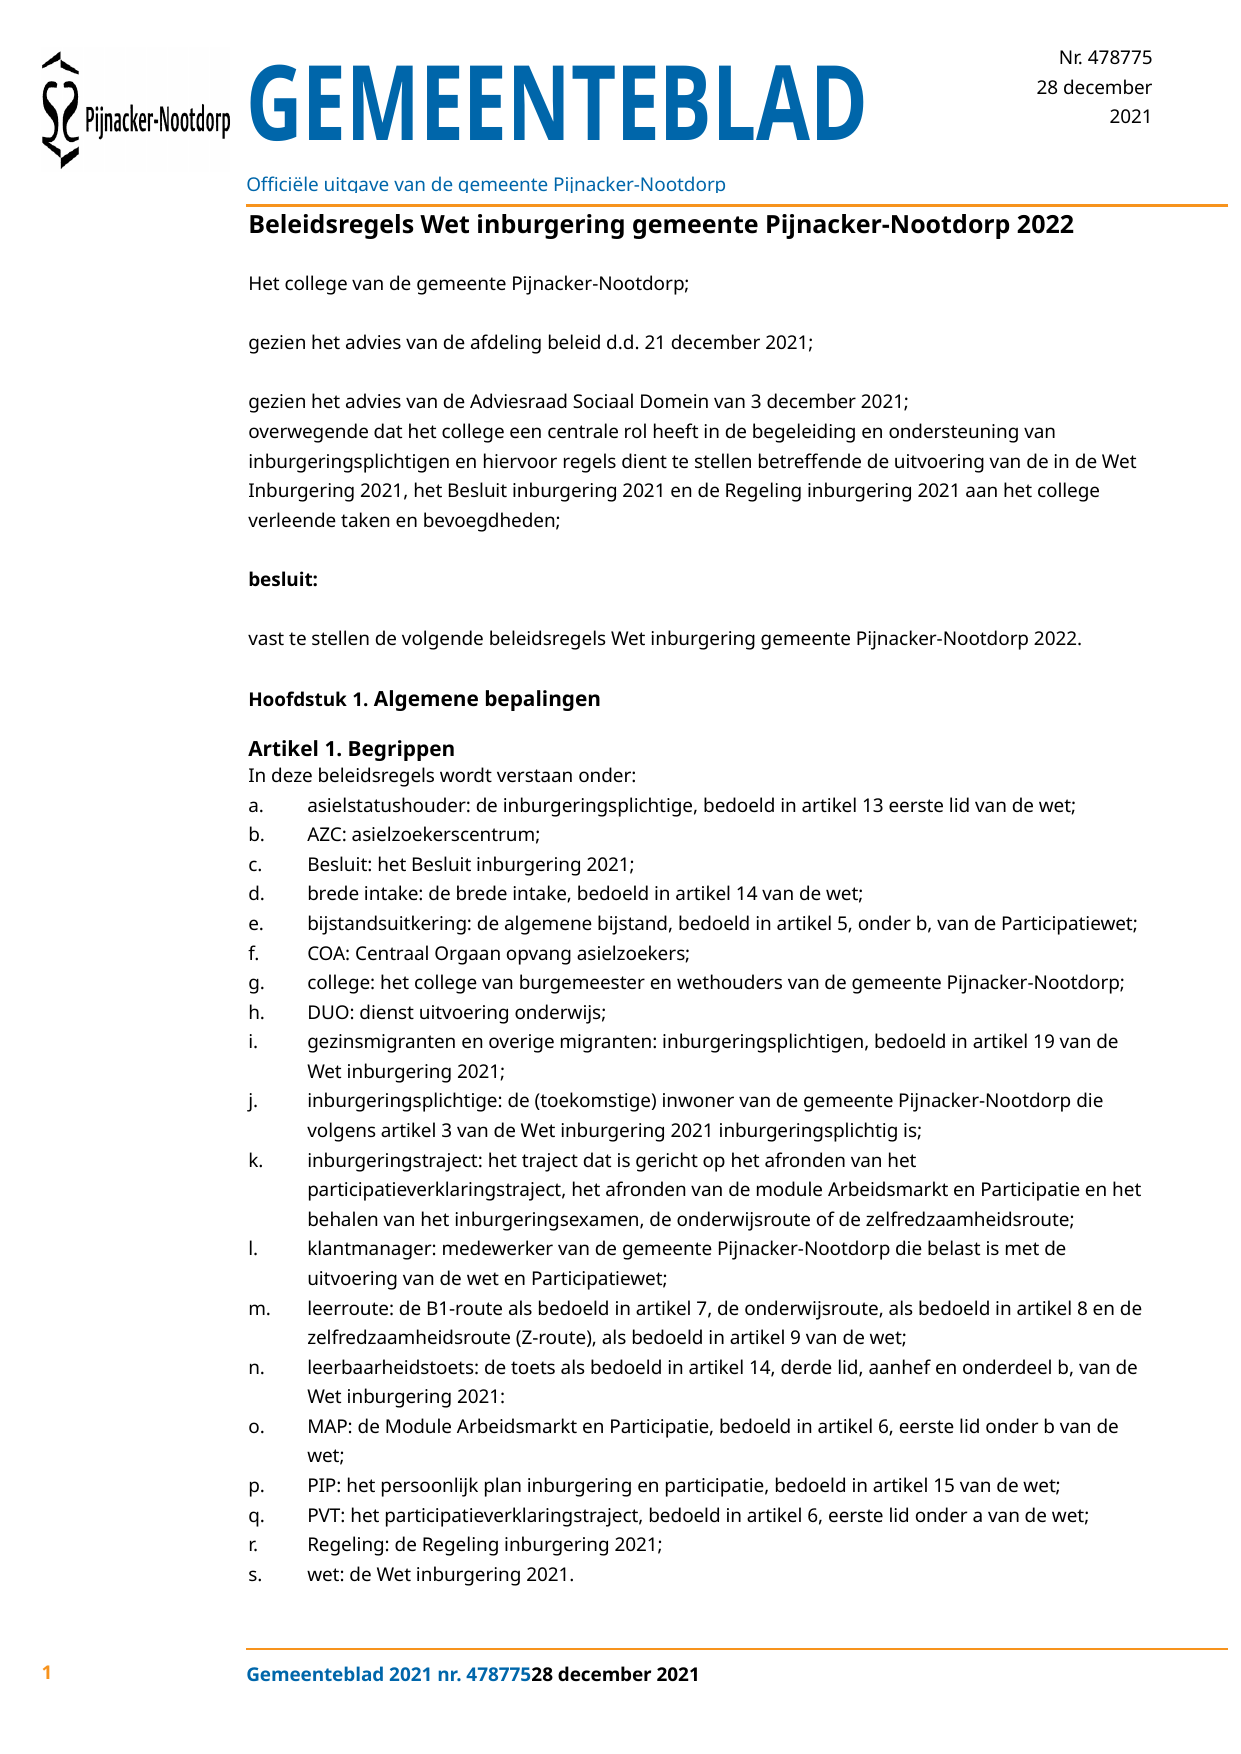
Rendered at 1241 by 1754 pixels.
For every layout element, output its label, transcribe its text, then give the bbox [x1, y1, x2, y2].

text overwegende dat het college een centrale rol heeft in de begeleiding en ondersteuning van inburgeringsplichtigen en hiervoor regels dient te stellen betreffende de uitvoering van de in de Wet Inburgering 2021, het Besluit inburgering 2021 en de Regeling inburgering 2021 aan het college verleende taken en bevoegdheden; [248, 418, 1152, 533]
text Artikel 1. Begrippen [248, 734, 1152, 762]
list MAP: de Module Arbeidsmarkt en Participatie, bedoeld in artikel 6, eerste lid onder b van de wet; [248, 1413, 1152, 1468]
list PIP: het persoonlijk plan inburgering en participatie, bedoeld in artikel 15 van de wet; [248, 1472, 1152, 1498]
list Besluit: het Besluit inburgering 2021; [248, 851, 1152, 877]
list PVT: het participatieverklaringstraject, bedoeld in artikel 6, eerste lid onder a van de wet; [248, 1502, 1152, 1527]
list leerbaarheidstoets: de toets als bedoeld in artikel 14, derde lid, aanhef en onderdeel b, van de Wet inburgering 2021: [248, 1354, 1152, 1409]
text Beleidsregels Wet inburgering gemeente Pijnacker-Nootdorp 2022 [248, 207, 1152, 241]
list AZC: asielzoekerscentrum; [248, 821, 1152, 847]
text besluit: [248, 566, 1152, 592]
list bijstandsuitkering: de algemene bijstand, bedoeld in artikel 5, onder b, van de Participatiewet; [248, 910, 1152, 936]
text vast te stellen de volgende beleidsregels Wet inburgering gemeente Pijnacker-Nootdorp 2022. [248, 625, 1152, 651]
list college: het college van burgemeester en wethouders van de gemeente Pijnacker-Nootdorp; [248, 969, 1152, 995]
text gezien het advies van de Adviesraad Sociaal Domein van 3 december 2021; [248, 389, 1152, 414]
list wet: de Wet inburgering 2021. [248, 1561, 1152, 1587]
list brede intake: de brede intake, bedoeld in artikel 14 van de wet; [248, 881, 1152, 906]
text Hoofdstuk 1. Algemene bepalingen [248, 684, 1152, 713]
picture [41, 47, 231, 172]
text In deze beleidsregels wordt verstaan onder: [248, 762, 1152, 788]
list gezinsmigranten en overige migranten: inburgeringsplichtigen, bedoeld in artikel 19 van de Wet inburgering 2021; [248, 1028, 1152, 1084]
text gezien het advies van de afdeling beleid d.d. 21 december 2021; [248, 329, 1152, 355]
list COA: Centraal Orgaan opvang asielzoekers; [248, 940, 1152, 965]
list Regeling: de Regeling inburgering 2021; [248, 1531, 1152, 1557]
list inburgeringstraject: het traject dat is gericht op het afronden van het participatieverklaringstraject, het afronden van de module Arbeidsmarkt en Participatie en het behalen van het inburgeringsexamen, de onderwijsroute of de zelfredzaamheidsroute; [248, 1147, 1152, 1232]
list inburgeringsplichtige: de (toekomstige) inwoner van de gemeente Pijnacker-Nootdorp die volgens artikel 3 van de Wet inburgering 2021 inburgeringsplichtig is; [248, 1088, 1152, 1143]
list klantmanager: medewerker van de gemeente Pijnacker-Nootdorp die belast is met de uitvoering van de wet en Participatiewet; [248, 1236, 1152, 1291]
list asielstatushouder: de inburgeringsplichtige, bedoeld in artikel 13 eerste lid van de wet; [248, 792, 1152, 817]
list DUO: dienst uitvoering onderwijs; [248, 999, 1152, 1024]
list leerroute: de B1-route als bedoeld in artikel 7, de onderwijsroute, als bedoeld in artikel 8 en de zelfredzaamheidsroute (Z-route), als bedoeld in artikel 9 van de wet; [248, 1295, 1152, 1350]
text Het college van de gemeente Pijnacker-Nootdorp; [248, 270, 1152, 296]
